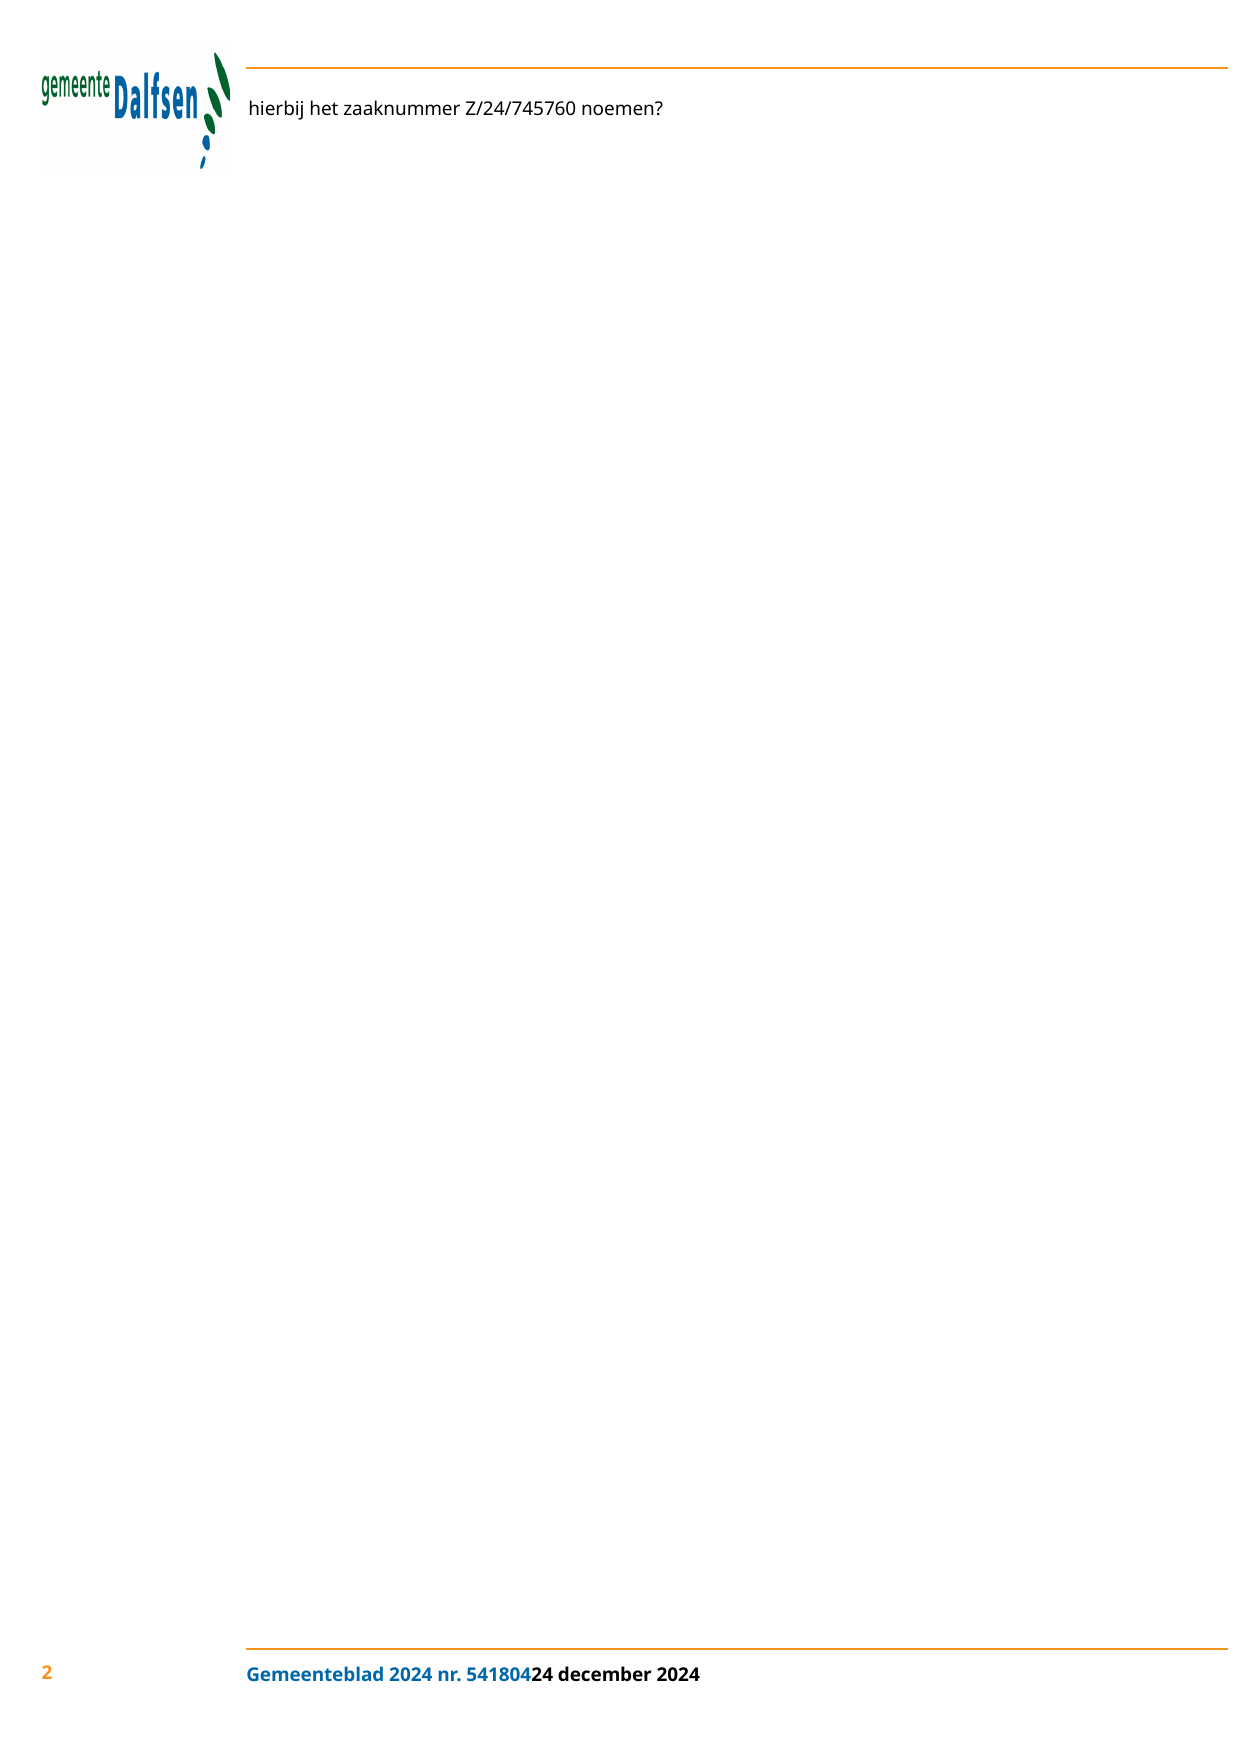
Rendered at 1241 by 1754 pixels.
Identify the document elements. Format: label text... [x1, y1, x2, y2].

text hierbij het zaaknummer Z/24/745760 noemen? [248, 95, 1152, 121]
picture [41, 47, 231, 172]
